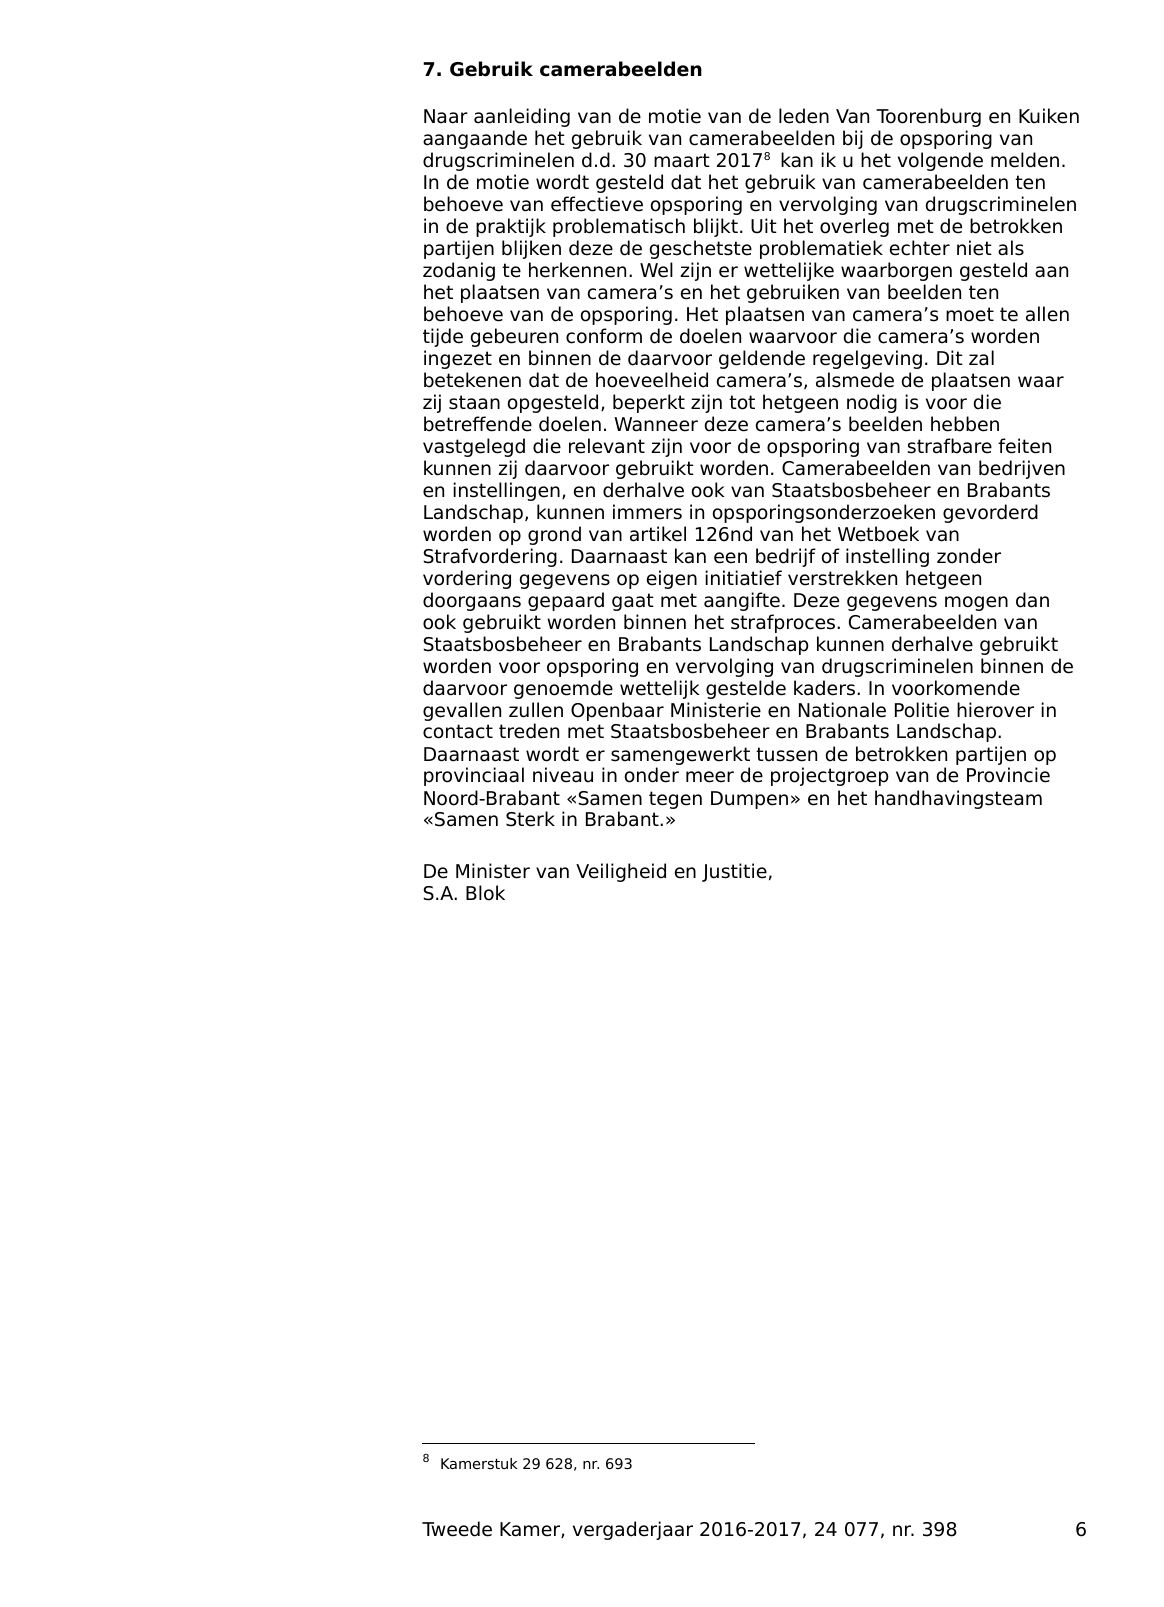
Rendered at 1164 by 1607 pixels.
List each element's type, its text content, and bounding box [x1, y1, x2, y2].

subtitle 7. Gebruik camerabeelden [422, 59, 1087, 81]
text Kamerstuk 29 628, nr. 693 [422, 1452, 1087, 1474]
text In de motie wordt gesteld dat het gebruik van camerabeelden ten behoeve van effectieve opsporing en vervolging van drugscriminelen in de praktijk problematisch blijkt. Uit het overleg met de betrokken partijen blijken deze de geschetste problematiek echter niet als zodanig te herkennen. Wel zijn er wettelijke waarborgen gesteld aan het plaatsen van camera’s en het gebruiken van beelden ten behoeve van de opsporing. Het plaatsen van camera’s moet te allen tijde gebeuren conform de doelen waarvoor die camera’s worden ingezet en binnen de daarvoor geldende regelgeving. Dit zal betekenen dat de hoeveelheid camera’s, alsmede de plaatsen waar zij staan opgesteld, beperkt zijn tot hetgeen nodig is voor die betreffende doelen. Wanneer deze camera’s beelden hebben vastgelegd die relevant zijn voor de opsporing van strafbare feiten kunnen zij daarvoor gebruikt worden. Camerabeelden van bedrijven en instellingen, en derhalve ook van Staatsbosbeheer en Brabants Landschap, kunnen immers in opsporingsonderzoeken gevorderd worden op grond van artikel 126nd van het Wetboek van Strafvordering. Daarnaast kan een bedrijf of instelling zonder vordering gegevens op eigen initiatief verstrekken hetgeen doorgaans gepaard gaat met aangifte. Deze gegevens mogen dan ook gebruikt worden binnen het strafproces. Camerabeelden van Staatsbosbeheer en Brabants Landschap kunnen derhalve gebruikt worden voor opsporing en vervolging van drugscriminelen binnen de daarvoor genoemde wettelijk gestelde kaders. In voorkomende gevallen zullen Openbaar Ministerie en Nationale Politie hierover in contact treden met Staatsbosbeheer en Brabants Landschap. Daarnaast wordt er samengewerkt tussen de betrokken partijen op provinciaal niveau in onder meer de projectgroep van de Provincie Noord-Brabant «Samen tegen Dumpen» en het handhavingsteam «Samen Sterk in Brabant.» [422, 172, 1087, 831]
text De Minister van Veiligheid en Justitie, S.A. Blok [422, 861, 1087, 905]
text Naar aanleiding van de motie van de leden Van Toorenburg en Kuiken aangaande het gebruik van camerabeelden bij de opsporing van drugscriminelen d.d. 30 maart 2017 kan ik u het volgende melden. [422, 106, 1087, 172]
